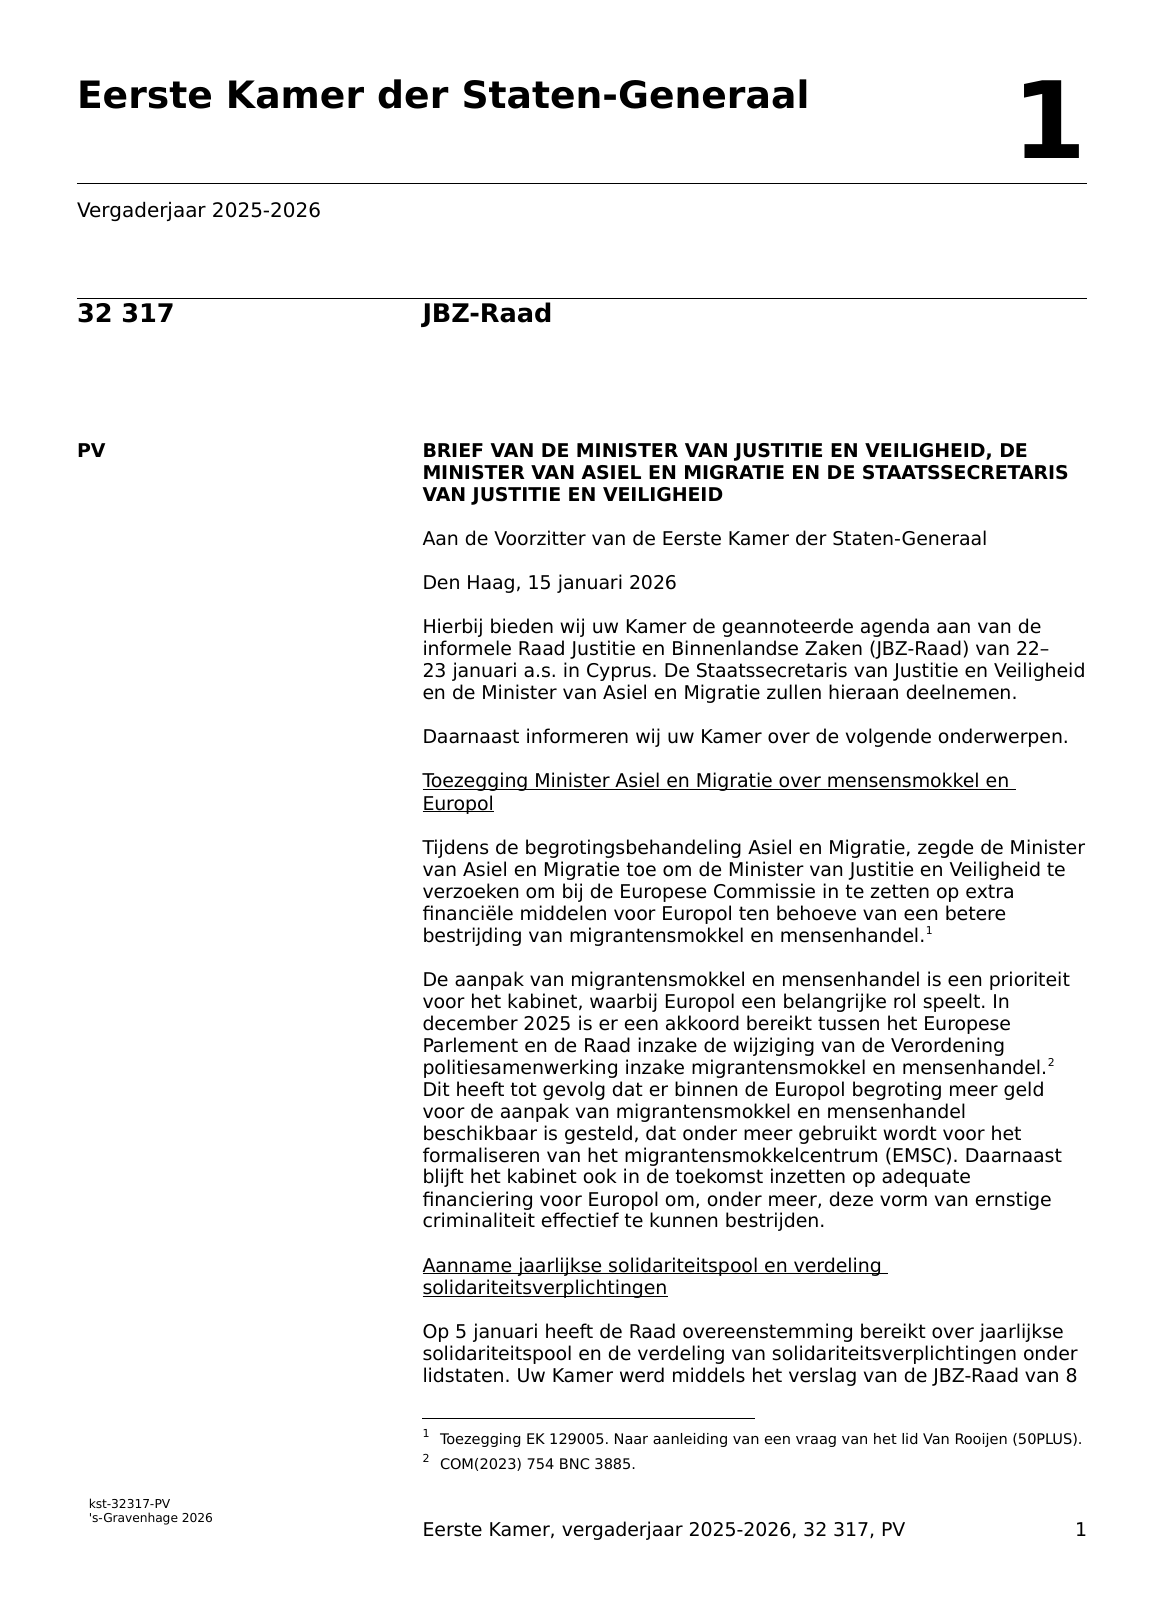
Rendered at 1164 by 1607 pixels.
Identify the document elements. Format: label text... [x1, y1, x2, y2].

text Daarnaast informeren wij uw Kamer over de volgende onderwerpen. [422, 726, 1087, 748]
table_cell Vergaderjaar 2025-2026 [77, 184, 1087, 298]
subtitle Aanname jaarlijkse solidariteitspool en verdeling solidariteitsverplichtingen [422, 1254, 1087, 1298]
text Hierbij bieden wij uw Kamer de geannoteerde agenda aan van de informele Raad Justitie en Binnenlandse Zaken (JBZ-Raad) van 22–23 januari a.s. in Cyprus. De Staatssecretaris van Justitie en Veiligheid en de Minister van Asiel en Migratie zullen hieraan deelnemen. [422, 616, 1087, 704]
subtitle PV BRIEF VAN DE MINISTER VAN JUSTITIE EN VEILIGHEID, DE MINISTER VAN ASIEL EN MIGRATIE EN DE STAATSSECRETARIS VAN JUSTITIE EN VEILIGHEID [77, 440, 1087, 506]
table_header 1 [886, 59, 1087, 183]
subtitle 32 317 JBZ-Raad [77, 299, 1087, 329]
text COM(2023) 754 BNC 3885. [422, 1452, 1087, 1474]
text 's-Gravenhage 2026 [88, 1511, 323, 1525]
text Den Haag, 15 januari 2026 [422, 572, 1087, 594]
text Tijdens de begrotingsbehandeling Asiel en Migratie, zegde de Minister van Asiel en Migratie toe om de Minister van Justitie en Veiligheid te verzoeken om bij de Europese Commissie in te zetten op extra financiële middelen voor Europol ten behoeve van een betere bestrijding van migrantensmokkel en mensenhandel. [422, 837, 1087, 946]
text Toezegging EK 129005. Naar aanleiding van een vraag van het lid Van Rooijen (50PLUS). [422, 1427, 1087, 1449]
table_header Eerste Kamer der Staten-Generaal [77, 59, 886, 183]
text De aanpak van migrantensmokkel en mensenhandel is een prioriteit voor het kabinet, waarbij Europol een belangrijke rol speelt. In december 2025 is er een akkoord bereikt tussen het Europese Parlement en de Raad inzake de wijziging van de Verordening politiesamenwerking inzake migrantensmokkel en mensenhandel. Dit heeft tot gevolg dat er binnen de Europol begroting meer geld voor de aanpak van migrantensmokkel en mensenhandel beschikbaar is gesteld, dat onder meer gebruikt wordt voor het formaliseren van het migrantensmokkelcentrum (EMSC). Daarnaast blijft het kabinet ook in de toekomst inzetten op adequate financiering voor Europol om, onder meer, deze vorm van ernstige criminaliteit effectief te kunnen bestrijden. [422, 969, 1087, 1232]
subtitle Toezegging Minister Asiel en Migratie over mensensmokkel en Europol [422, 770, 1087, 814]
text kst-32317-PV [88, 1497, 323, 1511]
text Aan de Voorzitter van de Eerste Kamer der Staten-Generaal [422, 528, 1087, 550]
text Op 5 januari heeft de Raad overeenstemming bereikt over jaarlijkse solidariteitspool en de verdeling van solidariteitsverplichtingen onder lidstaten. Uw Kamer werd middels het verslag van de JBZ-Raad van 8 [422, 1321, 1087, 1387]
